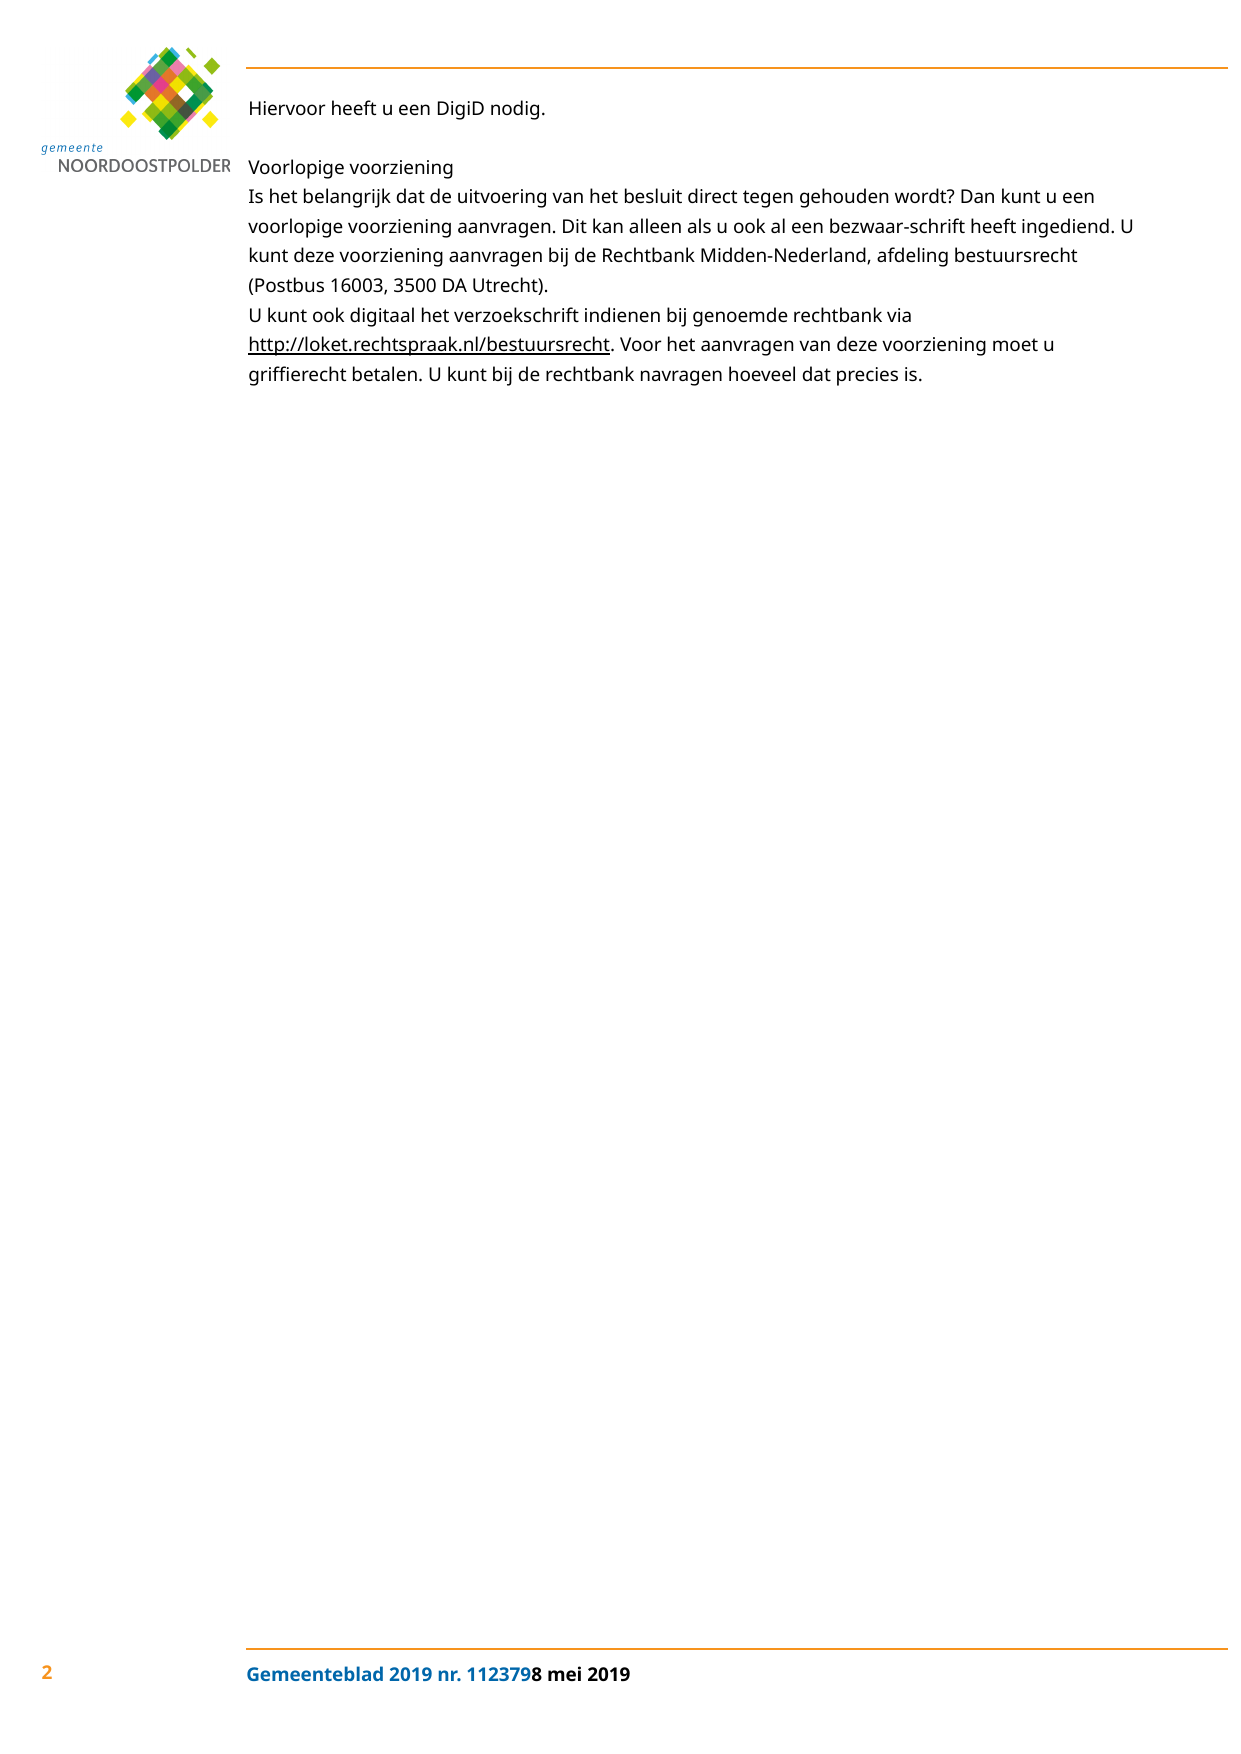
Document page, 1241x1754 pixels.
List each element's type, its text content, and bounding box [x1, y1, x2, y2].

text U kunt ook digitaal het verzoekschrift indienen bij genoemde rechtbank via http://loket.rechtspraak.nl/bestuursrecht. Voor het aanvragen van deze voorziening moet u griffierecht betalen. U kunt bij de rechtbank navragen hoeveel dat precies is. [248, 302, 1152, 387]
text Hiervoor heeft u een DigiD nodig. [248, 95, 1152, 121]
text Is het belangrijk dat de uitvoering van het besluit direct tegen gehouden wordt? Dan kunt u een voorlopige voorziening aanvragen. Dit kan alleen als u ook al een bezwaar-schrift heeft ingediend. U kunt deze voorziening aanvragen bij de Rechtbank Midden-Nederland, afdeling bestuursrecht (Postbus 16003, 3500 DA Utrecht). [248, 183, 1152, 298]
text Voorlopige voorziening [248, 154, 1152, 180]
picture [41, 47, 231, 172]
